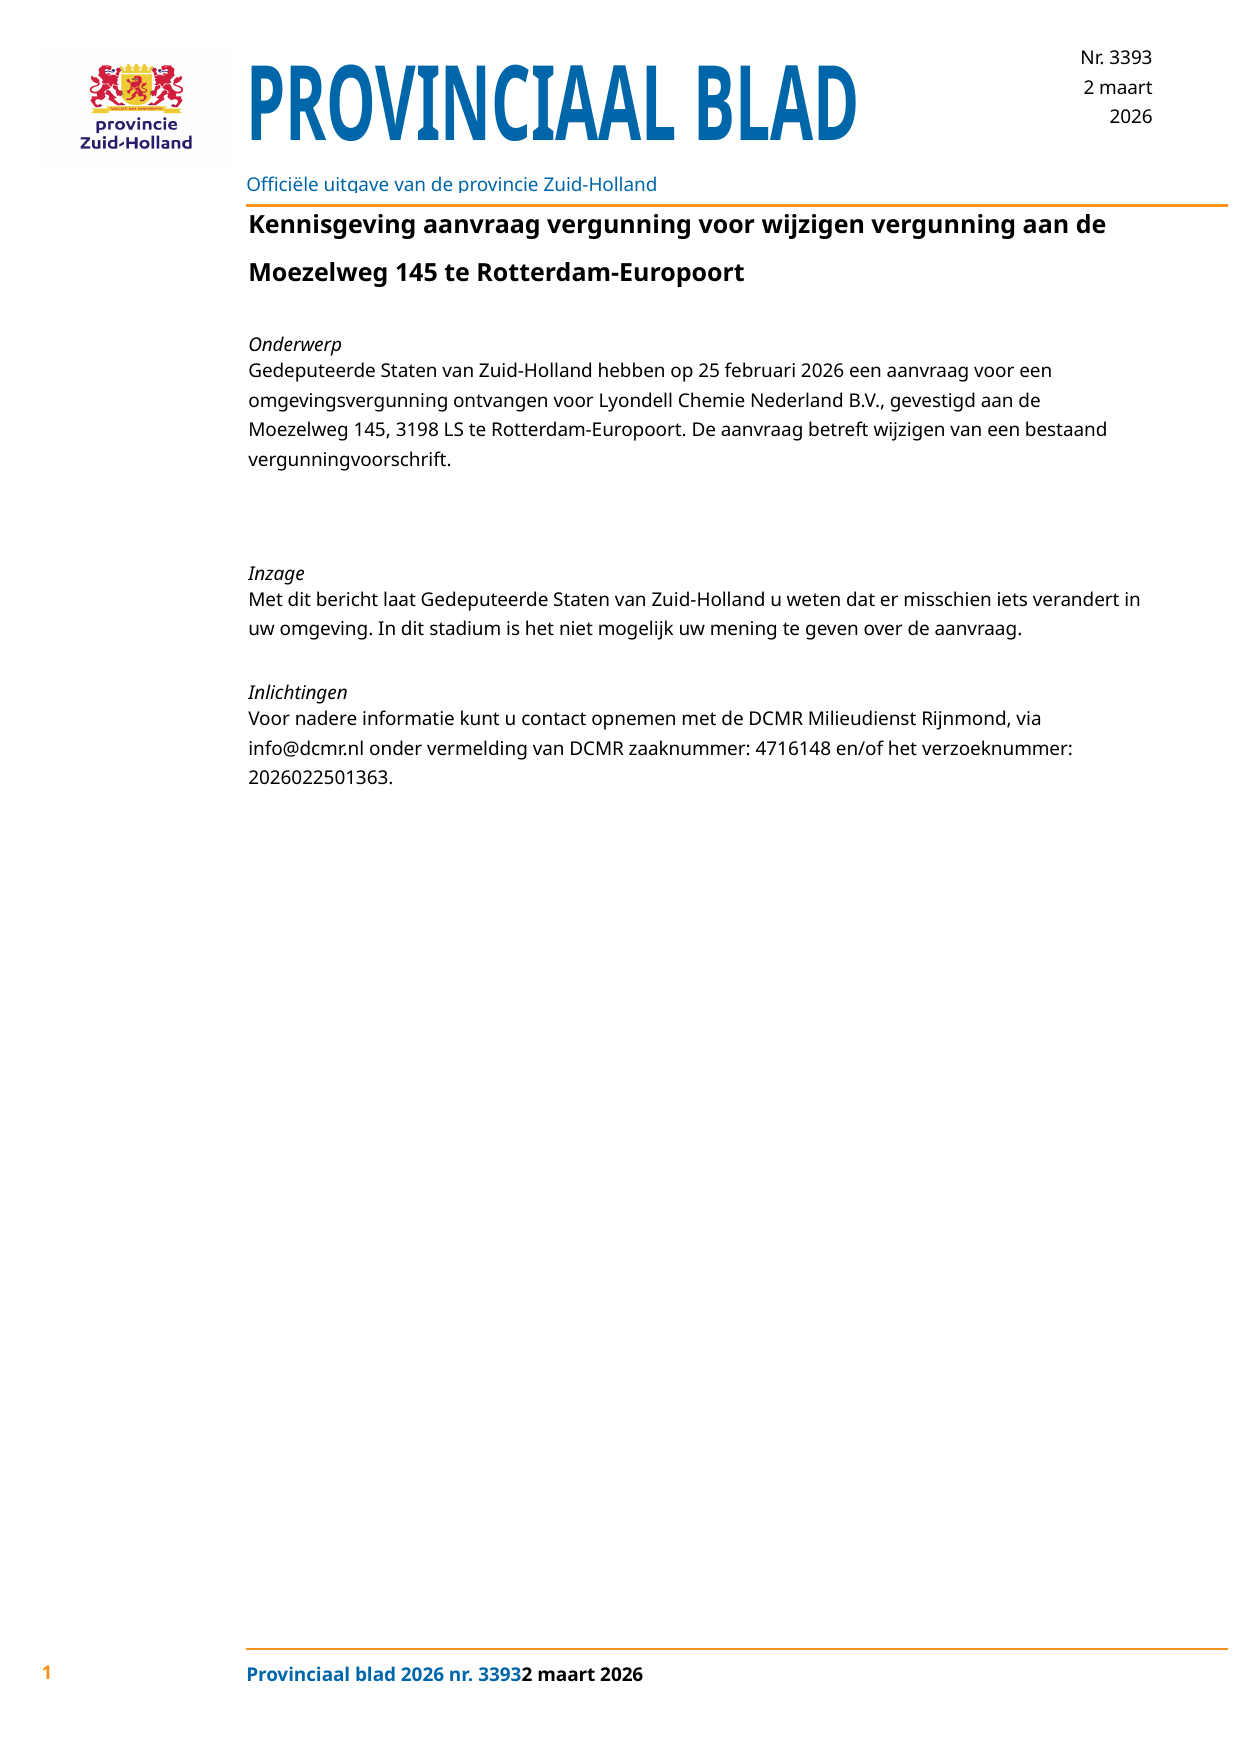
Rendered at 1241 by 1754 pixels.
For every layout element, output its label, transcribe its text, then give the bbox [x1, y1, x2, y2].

text Inlichtingen [248, 679, 1152, 705]
text Voor nadere informatie kunt u contact opnemen met de DCMR Milieudienst Rijnmond, via info@dcmr.nl onder vermelding van DCMR zaaknummer: 4716148 en/of het verzoeknummer: 2026022501363. [248, 705, 1152, 790]
text Gedeputeerde Staten van Zuid-Holland hebben op 25 februari 2026 een aanvraag voor een omgevingsvergunning ontvangen voor Lyondell Chemie Nederland B.V., gevestigd aan de Moezelweg 145, 3198 LS te Rotterdam-Europoort. De aanvraag betreft wijzigen van een bestaand vergunningvoorschrift. [248, 357, 1152, 472]
text Onderwerp [248, 331, 1152, 357]
text Met dit bericht laat Gedeputeerde Staten van Zuid-Holland u weten dat er misschien iets verandert in uw omgeving. In dit stadium is het niet mogelijk uw mening te geven over de aanvraag. [248, 586, 1152, 641]
text Kennisgeving aanvraag vergunning voor wijzigen vergunning aan de Moezelweg 145 te Rotterdam-Europoort [248, 207, 1152, 288]
text Inzage [248, 560, 1152, 586]
picture [41, 47, 231, 172]
